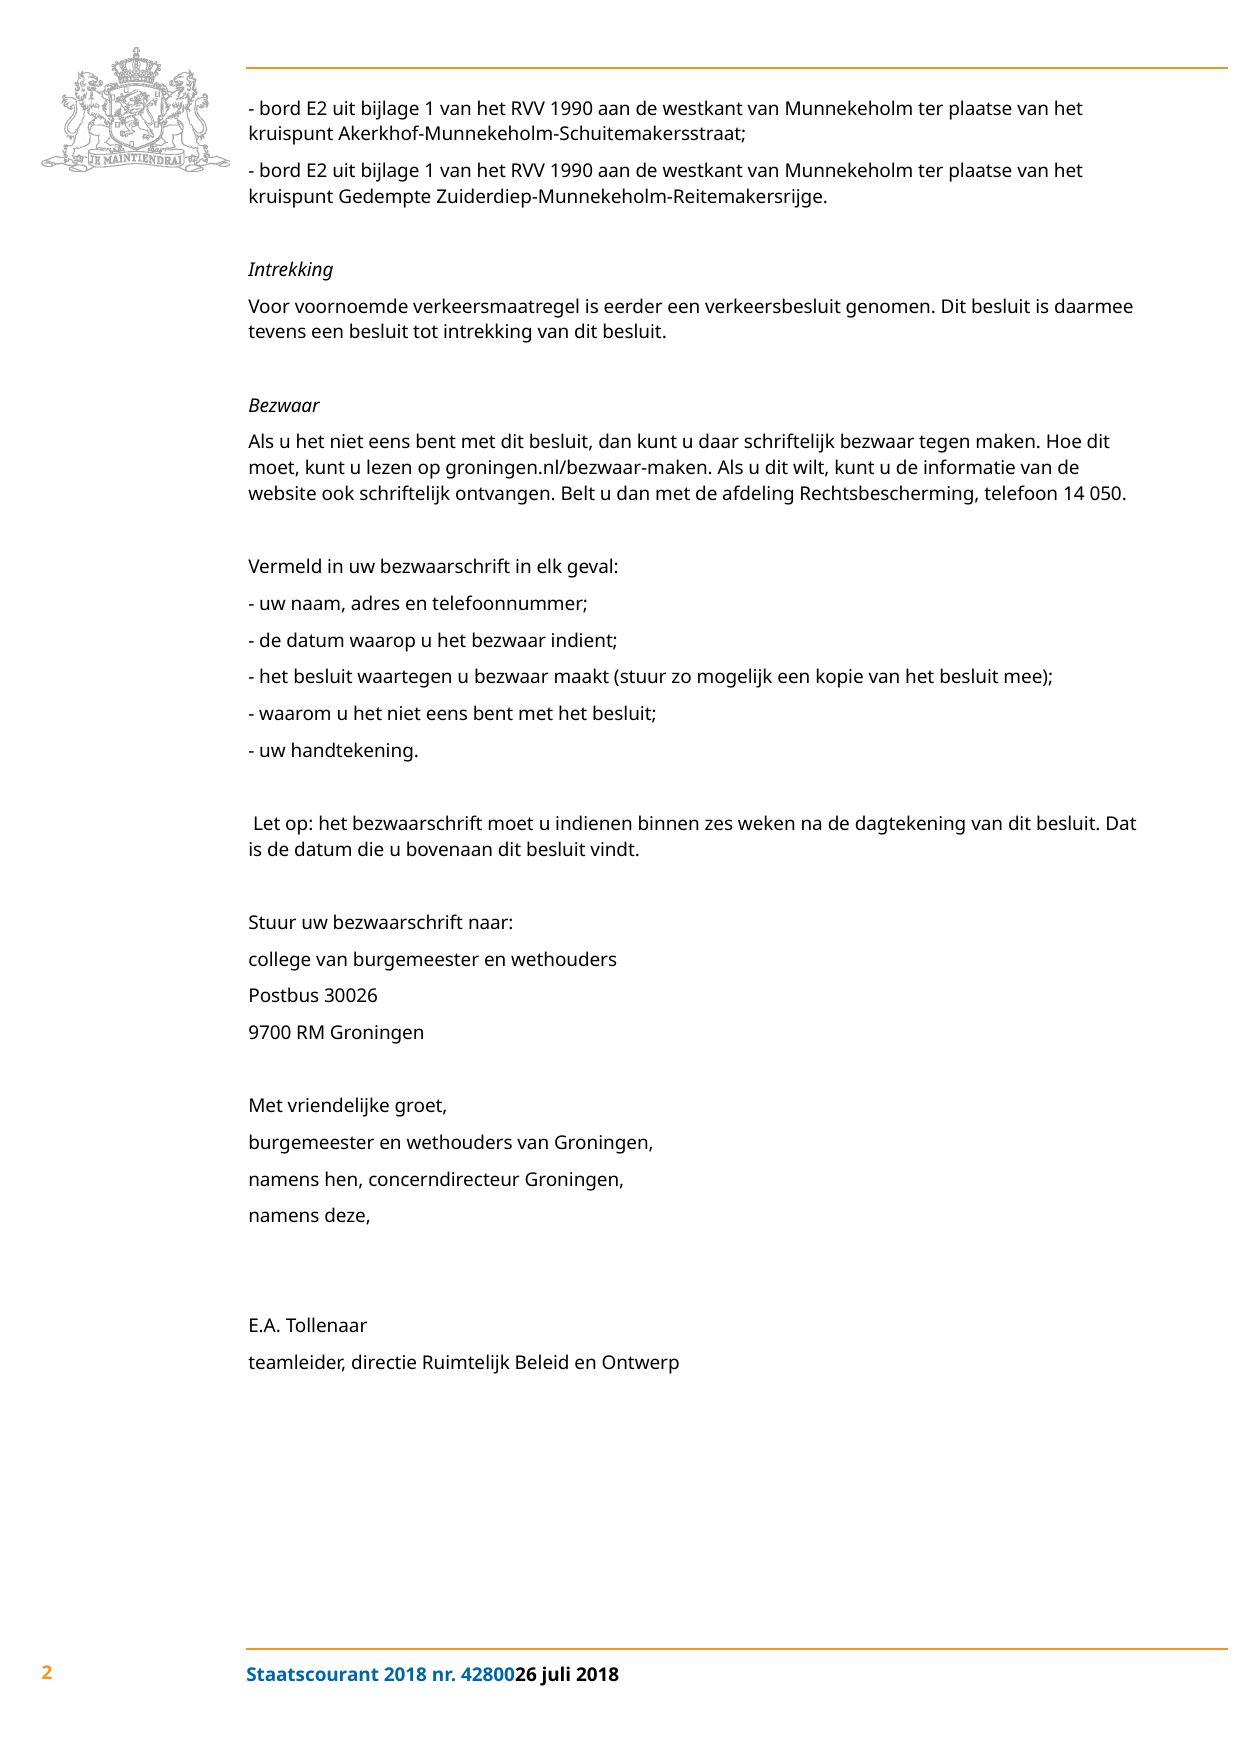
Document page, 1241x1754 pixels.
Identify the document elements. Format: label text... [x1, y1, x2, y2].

text Bezwaar [248, 392, 1152, 418]
text namens deze, [248, 1202, 1152, 1228]
text Let op: het bezwaarschrift moet u indienen binnen zes weken na de dagtekening van dit besluit. Dat is de datum die u bovenaan dit besluit vindt. [248, 810, 1152, 862]
text - waarom u het niet eens bent met het besluit; [248, 700, 1152, 726]
text teamleider, directie Ruimtelijk Beleid en Ontwerp [248, 1349, 1152, 1375]
text Als u het niet eens bent met dit besluit, dan kunt u daar schriftelijk bezwaar tegen maken. Hoe dit moet, kunt u lezen op groningen.nl/bezwaar-maken. Als u dit wilt, kunt u de informatie van de website ook schriftelijk ontvangen. Belt u dan met de afdeling Rechtsbescherming, telefoon 14 050. [248, 429, 1152, 506]
text namens hen, concerndirecteur Groningen, [248, 1166, 1152, 1192]
text - de datum waarop u het bezwaar indient; [248, 627, 1152, 652]
text - het besluit waartegen u bezwaar maakt (stuur zo mogelijk een kopie van het besluit mee); [248, 663, 1152, 689]
text - uw naam, adres en telefoonnummer; [248, 590, 1152, 616]
text - bord E2 uit bijlage 1 van het RVV 1990 aan de westkant van Munnekeholm ter plaatse van het kruispunt Gedempte Zuiderdiep-Munnekeholm-Reitemakersrijge. [248, 157, 1152, 209]
text Voor voornoemde verkeersmaatregel is eerder een verkeersbesluit genomen. Dit besluit is daarmee tevens een besluit tot intrekking van dit besluit. [248, 293, 1152, 344]
text Vermeld in uw bezwaarschrift in elk geval: [248, 553, 1152, 579]
text Stuur uw bezwaarschrift naar: [248, 909, 1152, 935]
text E.A. Tollenaar [248, 1312, 1152, 1338]
text burgemeester en wethouders van Groningen, [248, 1129, 1152, 1155]
text Met vriendelijke groet, [248, 1092, 1152, 1118]
text Postbus 30026 [248, 982, 1152, 1008]
text - bord E2 uit bijlage 1 van het RVV 1990 aan de westkant van Munnekeholm ter plaatse van het kruispunt Akerkhof-Munnekeholm-Schuitemakersstraat; [248, 95, 1152, 146]
text Intrekking [248, 256, 1152, 282]
text college van burgemeester en wethouders [248, 946, 1152, 972]
text - uw handtekening. [248, 737, 1152, 762]
picture [41, 47, 231, 172]
text 9700 RM Groningen [248, 1019, 1152, 1045]
